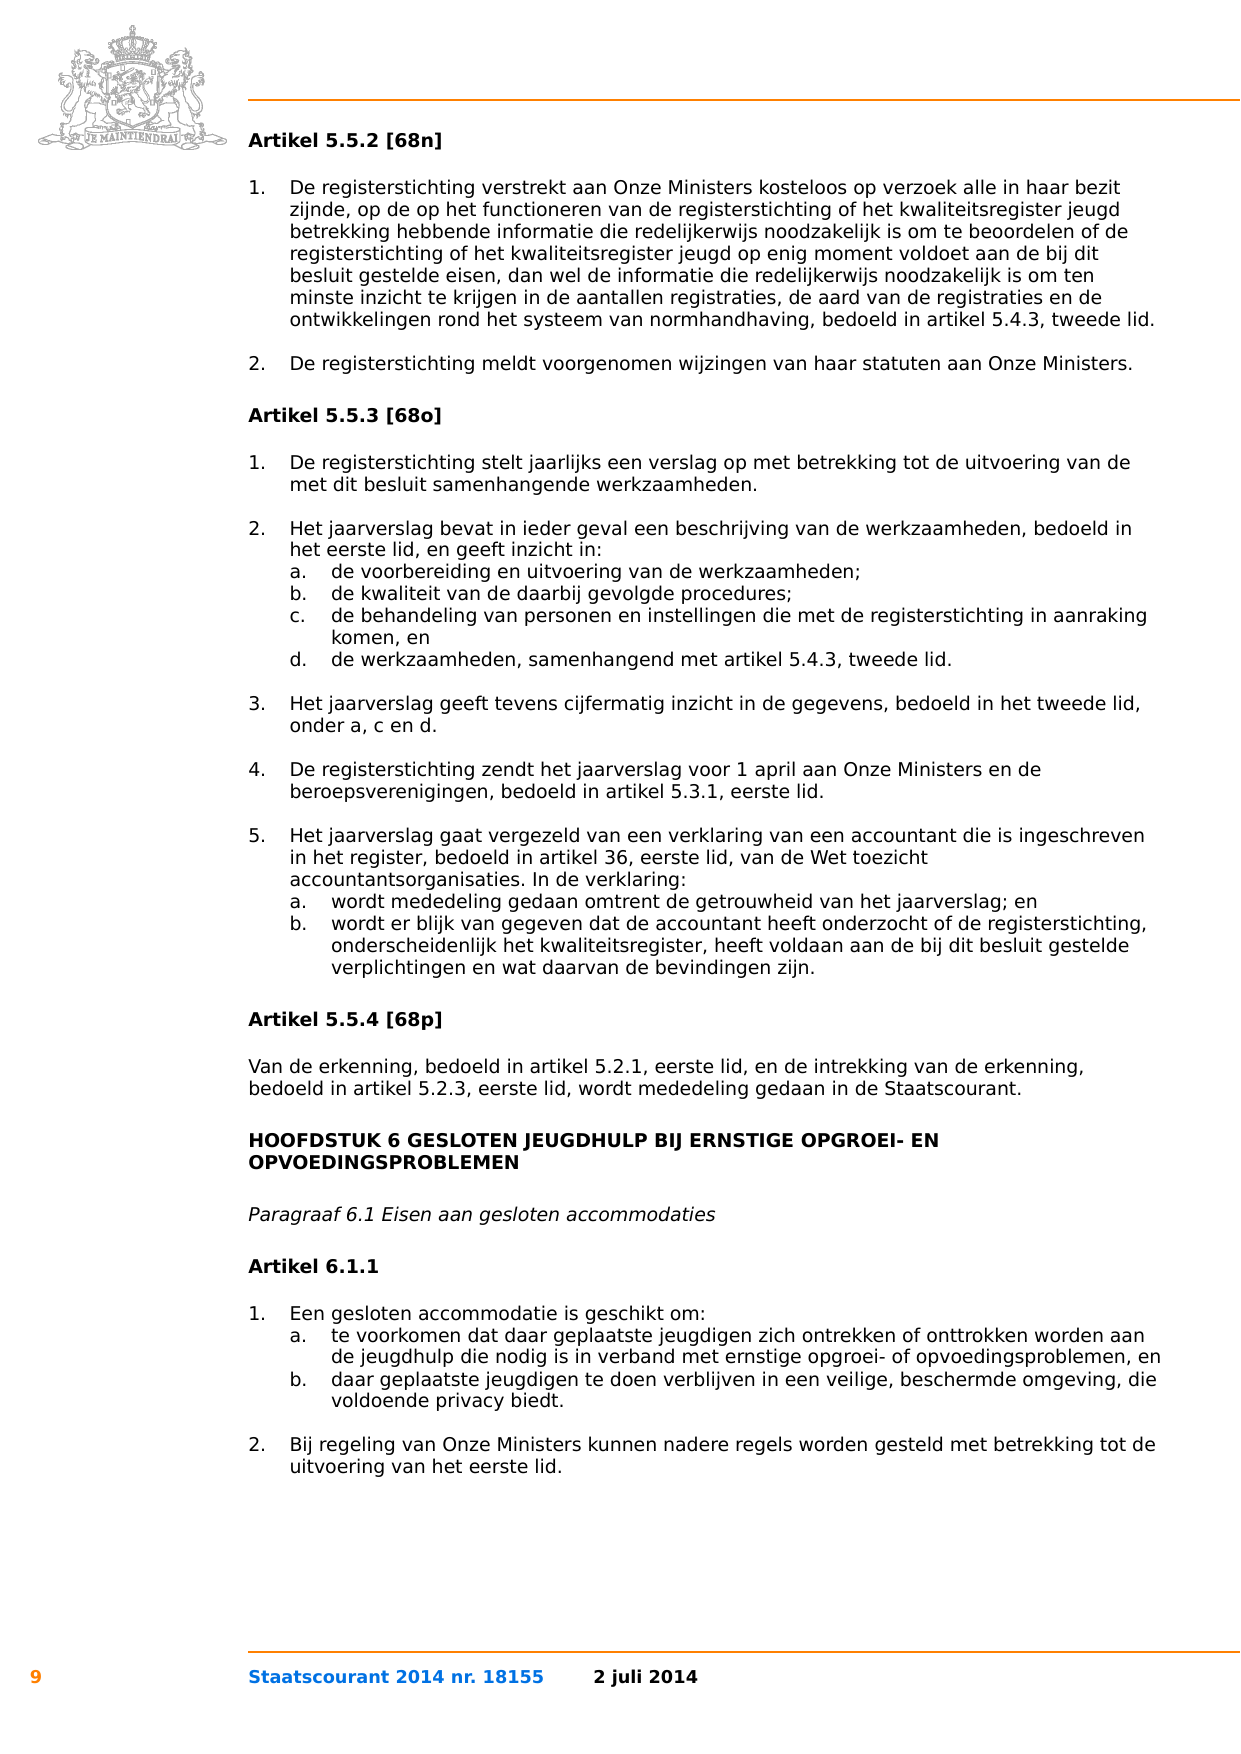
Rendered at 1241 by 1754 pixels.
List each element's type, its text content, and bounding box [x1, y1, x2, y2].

text b. wordt er blijk van gegeven dat de accountant heeft onderzocht of de registerstichting, onderscheidenlijk het kwaliteitsregister, heeft voldaan aan de bij dit besluit gestelde verplichtingen en wat daarvan de bevindingen zijn. [289, 913, 1163, 979]
subtitle Artikel 5.5.3 [68o] [248, 404, 1163, 427]
subtitle Paragraaf 6.1 Eisen aan gesloten accommodaties [248, 1203, 1163, 1226]
subtitle Artikel 5.5.4 [68p] [248, 1009, 1163, 1031]
text d. de werkzaamheden, samenhangend met artikel 5.4.3, tweede lid. [289, 649, 1163, 671]
text 1. Een gesloten accommodatie is geschikt om: [248, 1302, 1163, 1324]
text 5. Het jaarverslag gaat vergezeld van een verklaring van een accountant die is ingeschreven in het register, bedoeld in artikel 36, eerste lid, van de Wet toezicht accountantsorganisaties. In de verklaring: [248, 825, 1163, 891]
subtitle HOOFDSTUK 6 GESLOTEN JEUGDHULP BIJ ERNSTIGE OPGROEI- EN OPVOEDINGSPROBLEMEN [248, 1129, 1163, 1173]
text 1. De registerstichting verstrekt aan Onze Ministers kosteloos op verzoek alle in haar bezit zijnde, op de op het functioneren van de registerstichting of het kwaliteitsregister jeugd betrekking hebbende informatie die redelijkerwijs noodzakelijk is om te beoordelen of de registerstichting of het kwaliteitsregister jeugd op enig moment voldoet aan de bij dit besluit gestelde eisen, dan wel de informatie die redelijkerwijs noodzakelijk is om ten minste inzicht te krijgen in de aantallen registraties, de aard van de registraties en de ontwikkelingen rond het systeem van normhandhaving, bedoeld in artikel 5.4.3, tweede lid. [248, 177, 1163, 331]
text 4. De registerstichting zendt het jaarverslag voor 1 april aan Onze Ministers en de beroepsverenigingen, bedoeld in artikel 5.3.1, eerste lid. [248, 759, 1163, 803]
text b. de kwaliteit van de daarbij gevolgde procedures; [289, 583, 1163, 605]
text 1. De registerstichting stelt jaarlijks een verslag op met betrekking tot de uitvoering van de met dit besluit samenhangende werkzaamheden. [248, 452, 1163, 496]
text 2. Bij regeling van Onze Ministers kunnen nadere regels worden gesteld met betrekking tot de uitvoering van het eerste lid. [248, 1434, 1163, 1478]
text a. wordt mededeling gedaan omtrent de getrouwheid van het jaarverslag; en [289, 891, 1163, 913]
text a. te voorkomen dat daar geplaatste jeugdigen zich ontrekken of onttrokken worden aan de jeugdhulp die nodig is in verband met ernstige opgroei- of opvoedingsproblemen, en [289, 1324, 1163, 1368]
subtitle Artikel 5.5.2 [68n] [248, 130, 1163, 152]
text 2. De registerstichting meldt voorgenomen wijzingen van haar statuten aan Onze Ministers. [248, 353, 1163, 374]
picture [38, 25, 227, 150]
subtitle Artikel 6.1.1 [248, 1256, 1163, 1277]
text b. daar geplaatste jeugdigen te doen verblijven in een veilige, beschermde omgeving, die voldoende privacy biedt. [289, 1368, 1163, 1412]
text 2. Het jaarverslag bevat in ieder geval een beschrijving van de werkzaamheden, bedoeld in het eerste lid, en geeft inzicht in: [248, 517, 1163, 561]
text c. de behandeling van personen en instellingen die met de registerstichting in aanraking komen, en [289, 605, 1163, 649]
text 3. Het jaarverslag geeft tevens cijfermatig inzicht in de gegevens, bedoeld in het tweede lid, onder a, c en d. [248, 693, 1163, 737]
text Van de erkenning, bedoeld in artikel 5.2.1, eerste lid, en de intrekking van de erkenning, bedoeld in artikel 5.2.3, eerste lid, wordt mededeling gedaan in de Staatscourant. [248, 1056, 1163, 1099]
text a. de voorbereiding en uitvoering van de werkzaamheden; [289, 561, 1163, 583]
